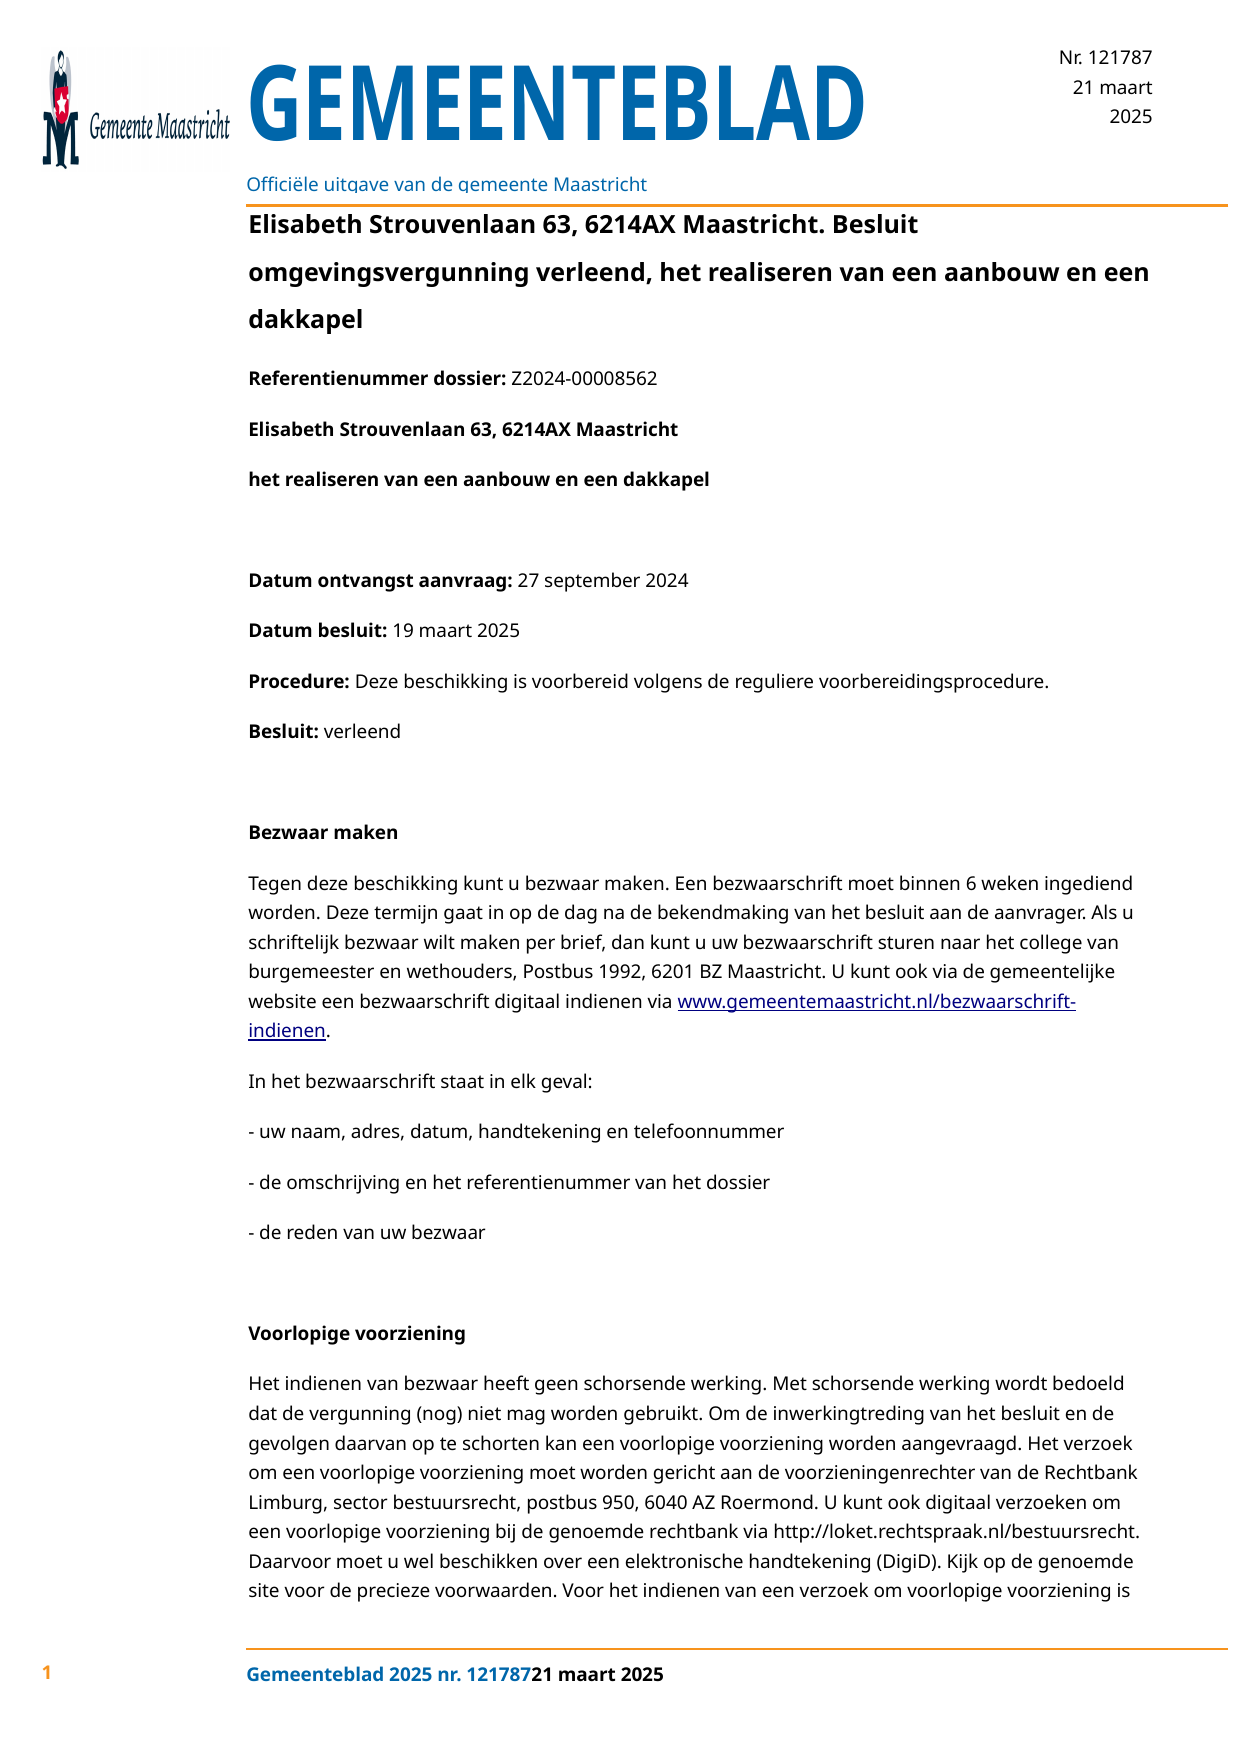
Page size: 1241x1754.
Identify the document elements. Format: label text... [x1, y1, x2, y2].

text Elisabeth Strouvenlaan 63, 6214AX Maastricht [248, 416, 1152, 442]
text Het indienen van bezwaar heeft geen schorsende werking. Met schorsende werking wordt bedoeld dat de vergunning (nog) niet mag worden gebruikt. Om de inwerkingtreding van het besluit en de gevolgen daarvan op te schorten kan een voorlopige voorziening worden aangevraagd. Het verzoek om een voorlopige voorziening moet worden gericht aan de voorzieningenrechter van de Rechtbank Limburg, sector bestuursrecht, postbus 950, 6040 AZ Roermond. U kunt ook digitaal verzoeken om een voorlopige voorziening bij de genoemde rechtbank via http://loket.rechtspraak.nl/bestuursrecht. Daarvoor moet u wel beschikken over een elektronische handtekening (DigiD). Kijk op de genoemde site voor de precieze voorwaarden. Voor het indienen van een verzoek om voorlopige voorziening is [248, 1371, 1152, 1603]
text In het bezwaarschrift staat in elk geval: [248, 1068, 1152, 1094]
text Voorlopige voorziening [248, 1320, 1152, 1346]
text Datum besluit: 19 maart 2025 [248, 618, 1152, 643]
text het realiseren van een aanbouw en een dakkapel [248, 466, 1152, 492]
text Elisabeth Strouvenlaan 63, 6214AX Maastricht. Besluit omgevingsvergunning verleend, het realiseren van een aanbouw en een dakkapel [248, 207, 1152, 336]
text Procedure: Deze beschikking is voorbereid volgens de reguliere voorbereidingsprocedure. [248, 668, 1152, 694]
text Besluit: verleend [248, 718, 1152, 744]
text Tegen deze beschikking kunt u bezwaar maken. Een bezwaarschrift moet binnen 6 weken ingediend worden. Deze termijn gaat in op de dag na de bekendmaking van het besluit aan de aanvrager. Als u schriftelijk bezwaar wilt maken per brief, dan kunt u uw bezwaarschrift sturen naar het college van burgemeester en wethouders, Postbus 1992, 6201 BZ Maastricht. U kunt ook via de gemeentelijke website een bezwaarschrift digitaal indienen via www.gemeentemaastricht.nl/bezwaarschrift-indienen. [248, 870, 1152, 1043]
text - de omschrijving en het referentienummer van het dossier [248, 1169, 1152, 1194]
text Bezwaar maken [248, 819, 1152, 845]
text - de reden van uw bezwaar [248, 1219, 1152, 1245]
picture [41, 47, 231, 172]
text Datum ontvangst aanvraag: 27 september 2024 [248, 567, 1152, 593]
text - uw naam, adres, datum, handtekening en telefoonnummer [248, 1118, 1152, 1144]
text Referentienummer dossier: Z2024-00008562 [248, 366, 1152, 391]
